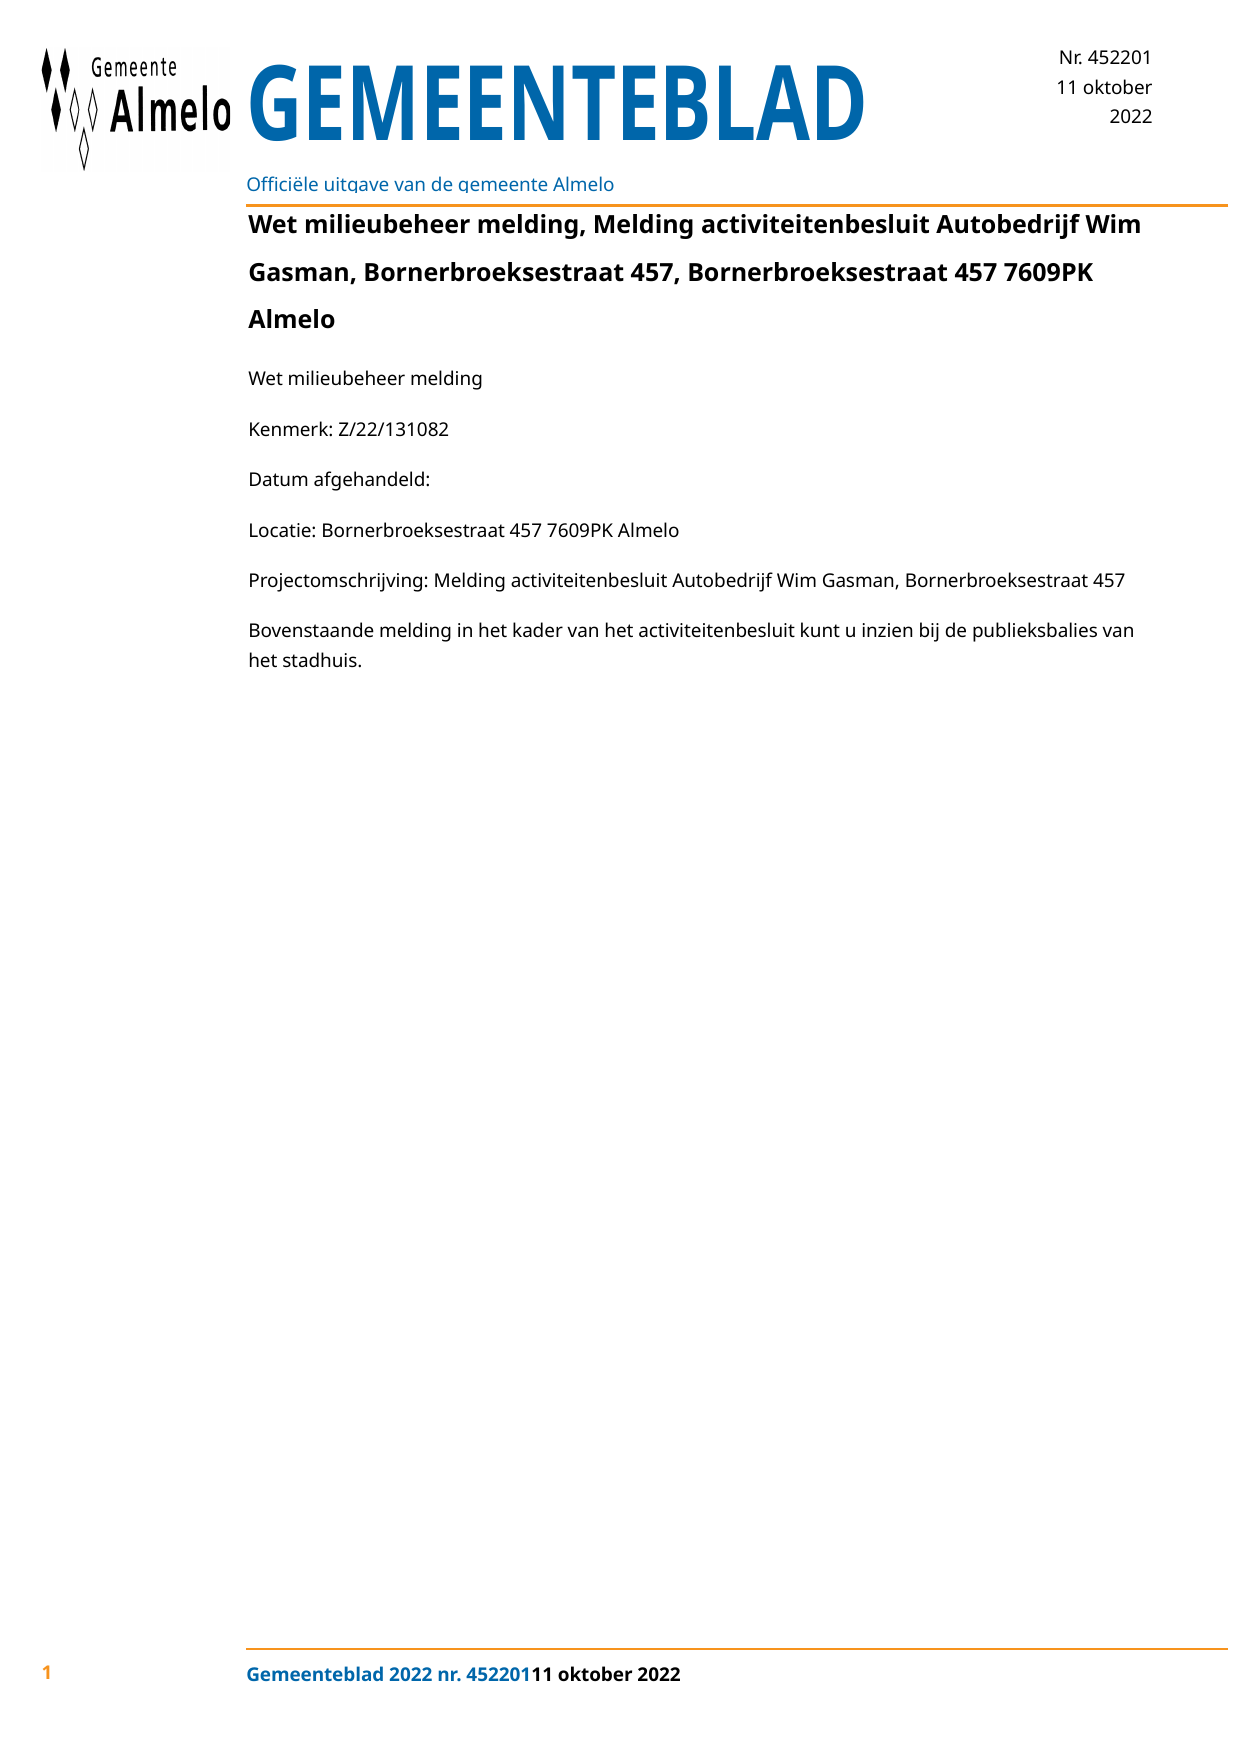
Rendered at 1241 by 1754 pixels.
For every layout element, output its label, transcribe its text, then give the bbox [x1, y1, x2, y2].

text Locatie: Bornerbroeksestraat 457 7609PK Almelo [248, 517, 1152, 542]
text Kenmerk: Z/22/131082 [248, 416, 1152, 442]
text Bovenstaande melding in het kader van het activiteitenbesluit kunt u inzien bij de publieksbalies van het stadhuis. [248, 618, 1152, 673]
text Datum afgehandeld: [248, 466, 1152, 492]
text Projectomschrijving: Melding activiteitenbesluit Autobedrijf Wim Gasman, Bornerbroeksestraat 457 [248, 567, 1152, 593]
text Wet milieubeheer melding, Melding activiteitenbesluit Autobedrijf Wim Gasman, Bornerbroeksestraat 457, Bornerbroeksestraat 457 7609PK Almelo [248, 207, 1152, 336]
text Wet milieubeheer melding [248, 366, 1152, 391]
picture [41, 47, 231, 172]
